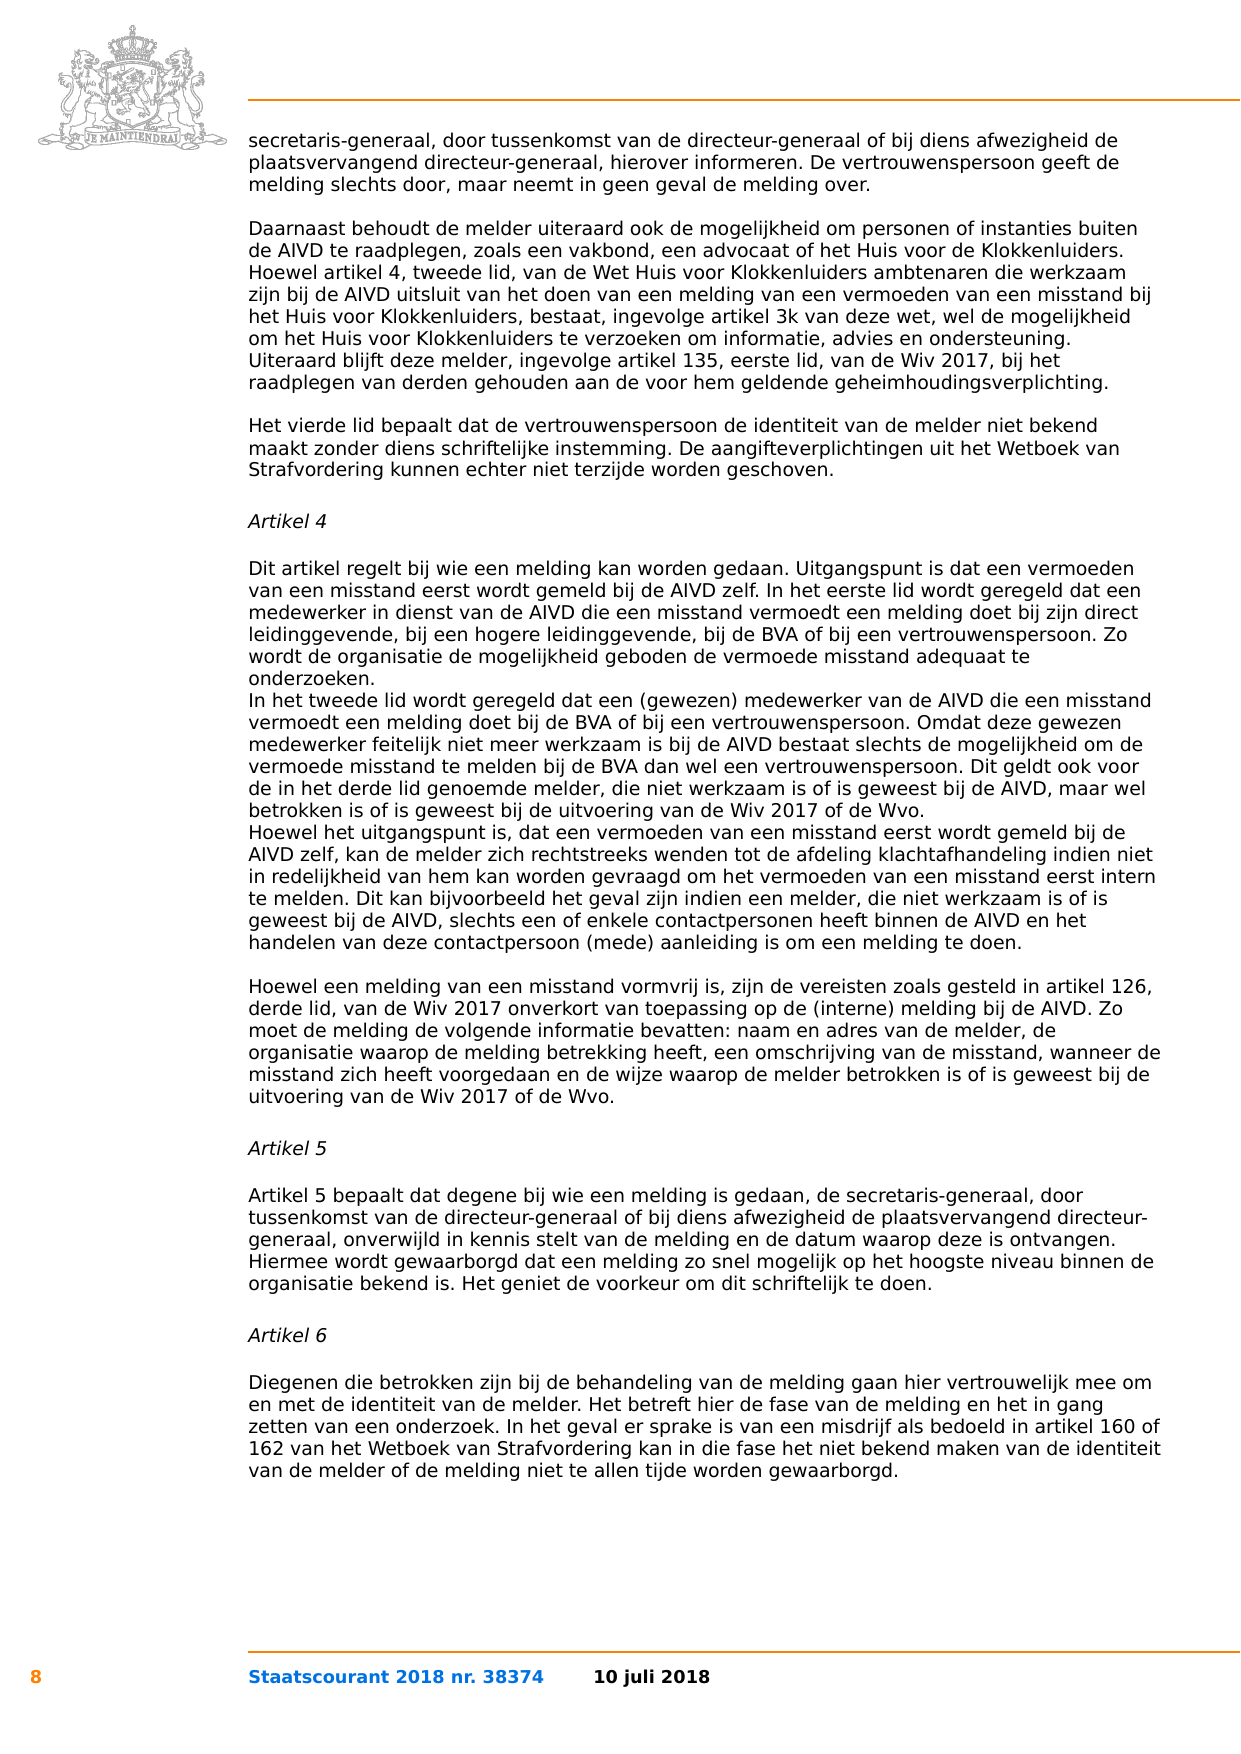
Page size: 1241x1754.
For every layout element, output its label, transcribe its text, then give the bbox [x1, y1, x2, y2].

text Hoewel het uitgangspunt is, dat een vermoeden van een misstand eerst wordt gemeld bij de AIVD zelf, kan de melder zich rechtstreeks wenden tot de afdeling klachtafhandeling indien niet in redelijkheid van hem kan worden gevraagd om het vermoeden van een misstand eerst intern te melden. Dit kan bijvoorbeeld het geval zijn indien een melder, die niet werkzaam is of is geweest bij de AIVD, slechts een of enkele contactpersonen heeft binnen de AIVD en het handelen van deze contactpersoon (mede) aanleiding is om een melding te doen. [248, 822, 1163, 954]
text Het vierde lid bepaalt dat de vertrouwenspersoon de identiteit van de melder niet bekend maakt zonder diens schriftelijke instemming. De aangifteverplichtingen uit het Wetboek van Strafvordering kunnen echter niet terzijde worden geschoven. [248, 415, 1163, 481]
text Diegenen die betrokken zijn bij de behandeling van de melding gaan hier vertrouwelijk mee om en met de identiteit van de melder. Het betreft hier de fase van de melding en het in gang zetten van een onderzoek. In het geval er sprake is van een misdrijf als bedoeld in artikel 160 of 162 van het Wetboek van Strafvordering kan in die fase het niet bekend maken van de identiteit van de melder of de melding niet te allen tijde worden gewaarborgd. [248, 1372, 1163, 1481]
subtitle Artikel 5 [248, 1138, 1163, 1160]
text Artikel 5 bepaalt dat degene bij wie een melding is gedaan, de secretaris-generaal, door tussenkomst van de directeur-generaal of bij diens afwezigheid de plaatsvervangend directeur-generaal, onverwijld in kennis stelt van de melding en de datum waarop deze is ontvangen. Hiermee wordt gewaarborgd dat een melding zo snel mogelijk op het hoogste niveau binnen de organisatie bekend is. Het geniet de voorkeur om dit schriftelijk te doen. [248, 1185, 1163, 1294]
text In het tweede lid wordt geregeld dat een (gewezen) medewerker van de AIVD die een misstand vermoedt een melding doet bij de BVA of bij een vertrouwenspersoon. Omdat deze gewezen medewerker feitelijk niet meer werkzaam is bij de AIVD bestaat slechts de mogelijkheid om de vermoede misstand te melden bij de BVA dan wel een vertrouwenspersoon. Dit geldt ook voor de in het derde lid genoemde melder, die niet werkzaam is of is geweest bij de AIVD, maar wel betrokken is of is geweest bij de uitvoering van de Wiv 2017 of de Wvo. [248, 690, 1163, 822]
text Daarnaast behoudt de melder uiteraard ook de mogelijkheid om personen of instanties buiten de AIVD te raadplegen, zoals een vakbond, een advocaat of het Huis voor de Klokkenluiders. Hoewel artikel 4, tweede lid, van de Wet Huis voor Klokkenluiders ambtenaren die werkzaam zijn bij de AIVD uitsluit van het doen van een melding van een vermoeden van een misstand bij het Huis voor Klokkenluiders, bestaat, ingevolge artikel 3k van deze wet, wel de mogelijkheid om het Huis voor Klokkenluiders te verzoeken om informatie, advies en ondersteuning. Uiteraard blijft deze melder, ingevolge artikel 135, eerste lid, van de Wiv 2017, bij het raadplegen van derden gehouden aan de voor hem geldende geheimhoudingsverplichting. [248, 218, 1163, 393]
text Dit artikel regelt bij wie een melding kan worden gedaan. Uitgangspunt is dat een vermoeden van een misstand eerst wordt gemeld bij de AIVD zelf. In het eerste lid wordt geregeld dat een medewerker in dienst van de AIVD die een misstand vermoedt een melding doet bij zijn direct leidinggevende, bij een hogere leidinggevende, bij de BVA of bij een vertrouwenspersoon. Zo wordt de organisatie de mogelijkheid geboden de vermoede misstand adequaat te onderzoeken. [248, 558, 1163, 690]
text Hoewel een melding van een misstand vormvrij is, zijn de vereisten zoals gesteld in artikel 126, derde lid, van de Wiv 2017 onverkort van toepassing op de (interne) melding bij de AIVD. Zo moet de melding de volgende informatie bevatten: naam en adres van de melder, de organisatie waarop de melding betrekking heeft, een omschrijving van de misstand, wanneer de misstand zich heeft voorgedaan en de wijze waarop de melder betrokken is of is geweest bij de uitvoering van de Wiv 2017 of de Wvo. [248, 976, 1163, 1108]
text secretaris-generaal, door tussenkomst van de directeur-generaal of bij diens afwezigheid de plaatsvervangend directeur-generaal, hierover informeren. De vertrouwenspersoon geeft de melding slechts door, maar neemt in geen geval de melding over. [248, 130, 1163, 196]
subtitle Artikel 4 [248, 511, 1163, 533]
picture [38, 25, 227, 150]
subtitle Artikel 6 [248, 1324, 1163, 1347]
